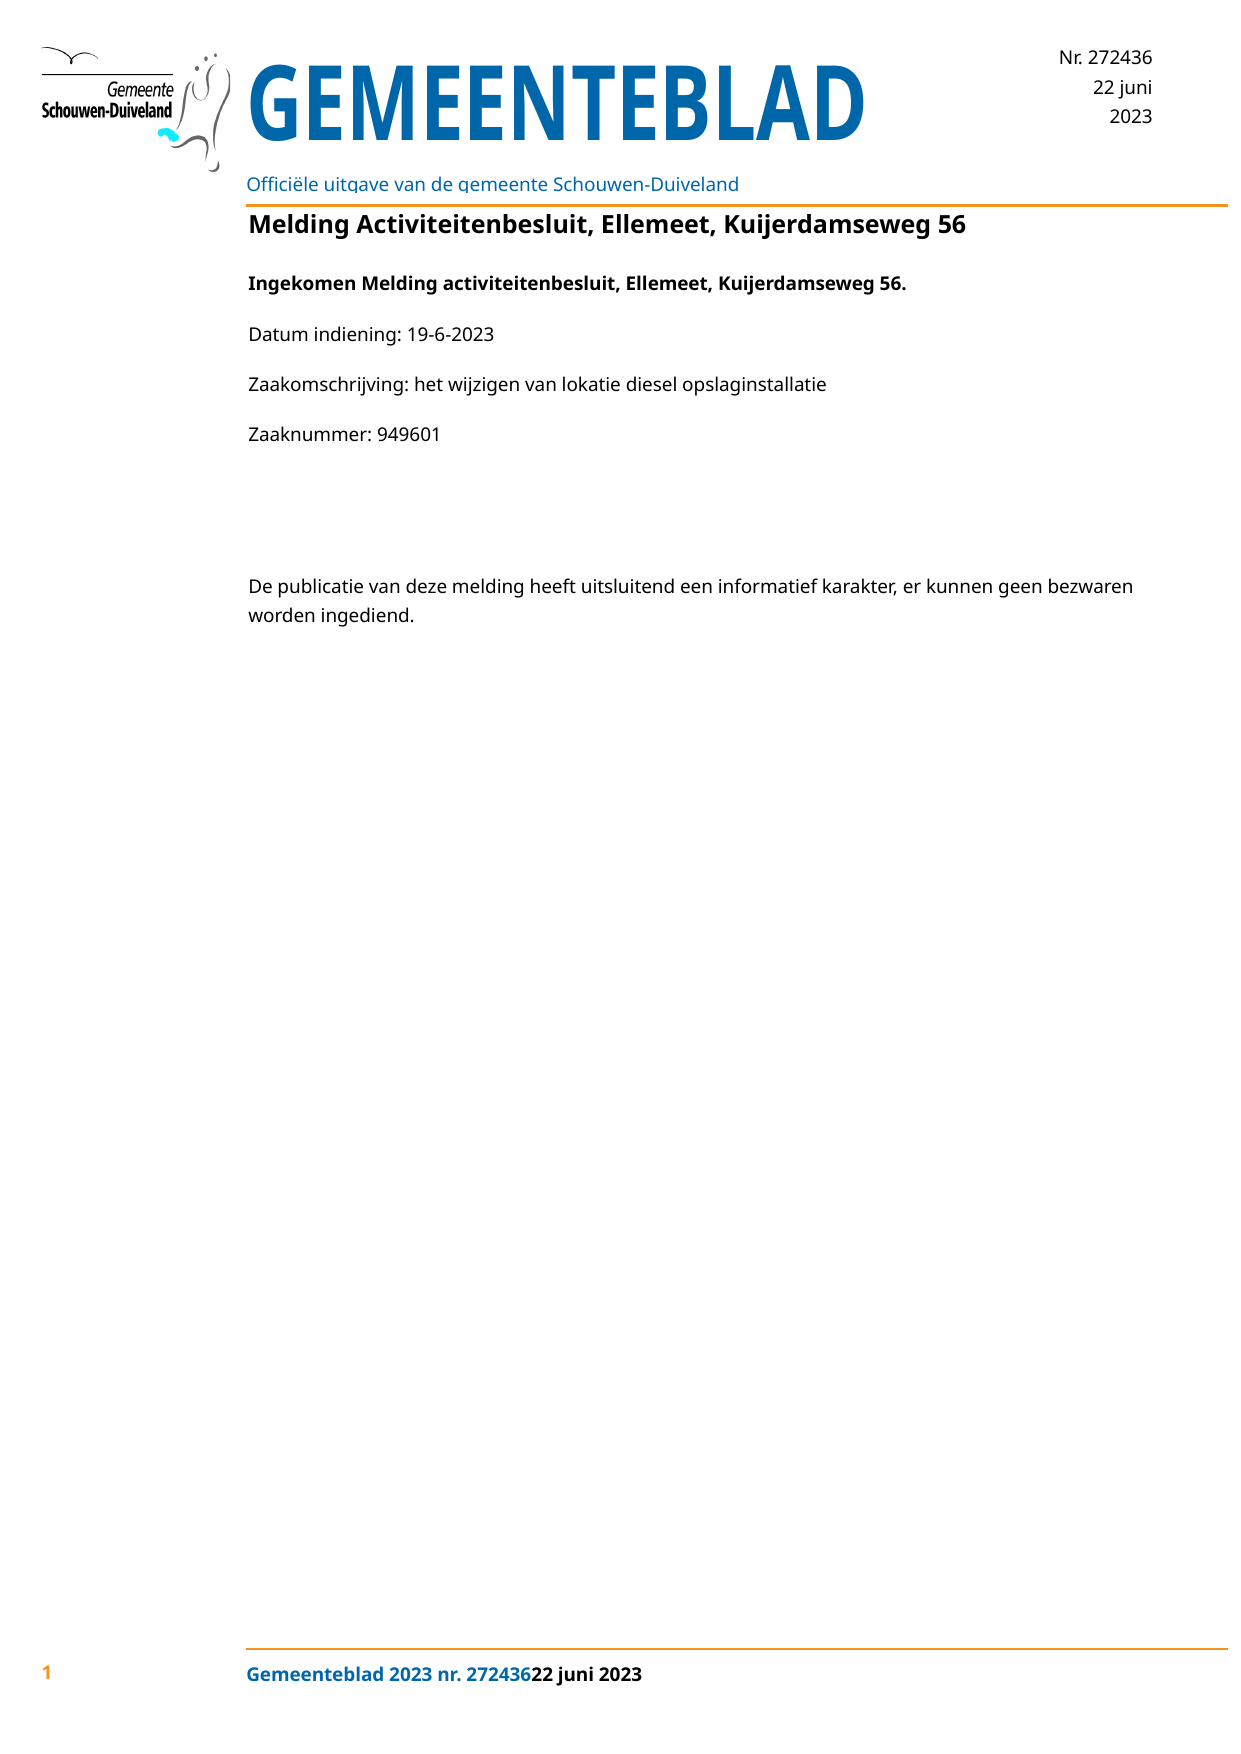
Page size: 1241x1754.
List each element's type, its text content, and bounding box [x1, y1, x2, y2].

text Zaaknummer: 949601 [248, 422, 1152, 447]
text De publicatie van deze melding heeft uitsluitend een informatief karakter, er kunnen geen bezwaren worden ingediend. [248, 573, 1152, 628]
text Melding Activiteitenbesluit, Ellemeet, Kuijerdamseweg 56 [248, 207, 1152, 241]
text Datum indiening: 19-6-2023 [248, 321, 1152, 346]
text Zaakomschrijving: het wijzigen van lokatie diesel opslaginstallatie [248, 371, 1152, 397]
text Ingekomen Melding activiteitenbesluit, Ellemeet, Kuijerdamseweg 56. [248, 270, 1152, 296]
picture [41, 47, 231, 172]
